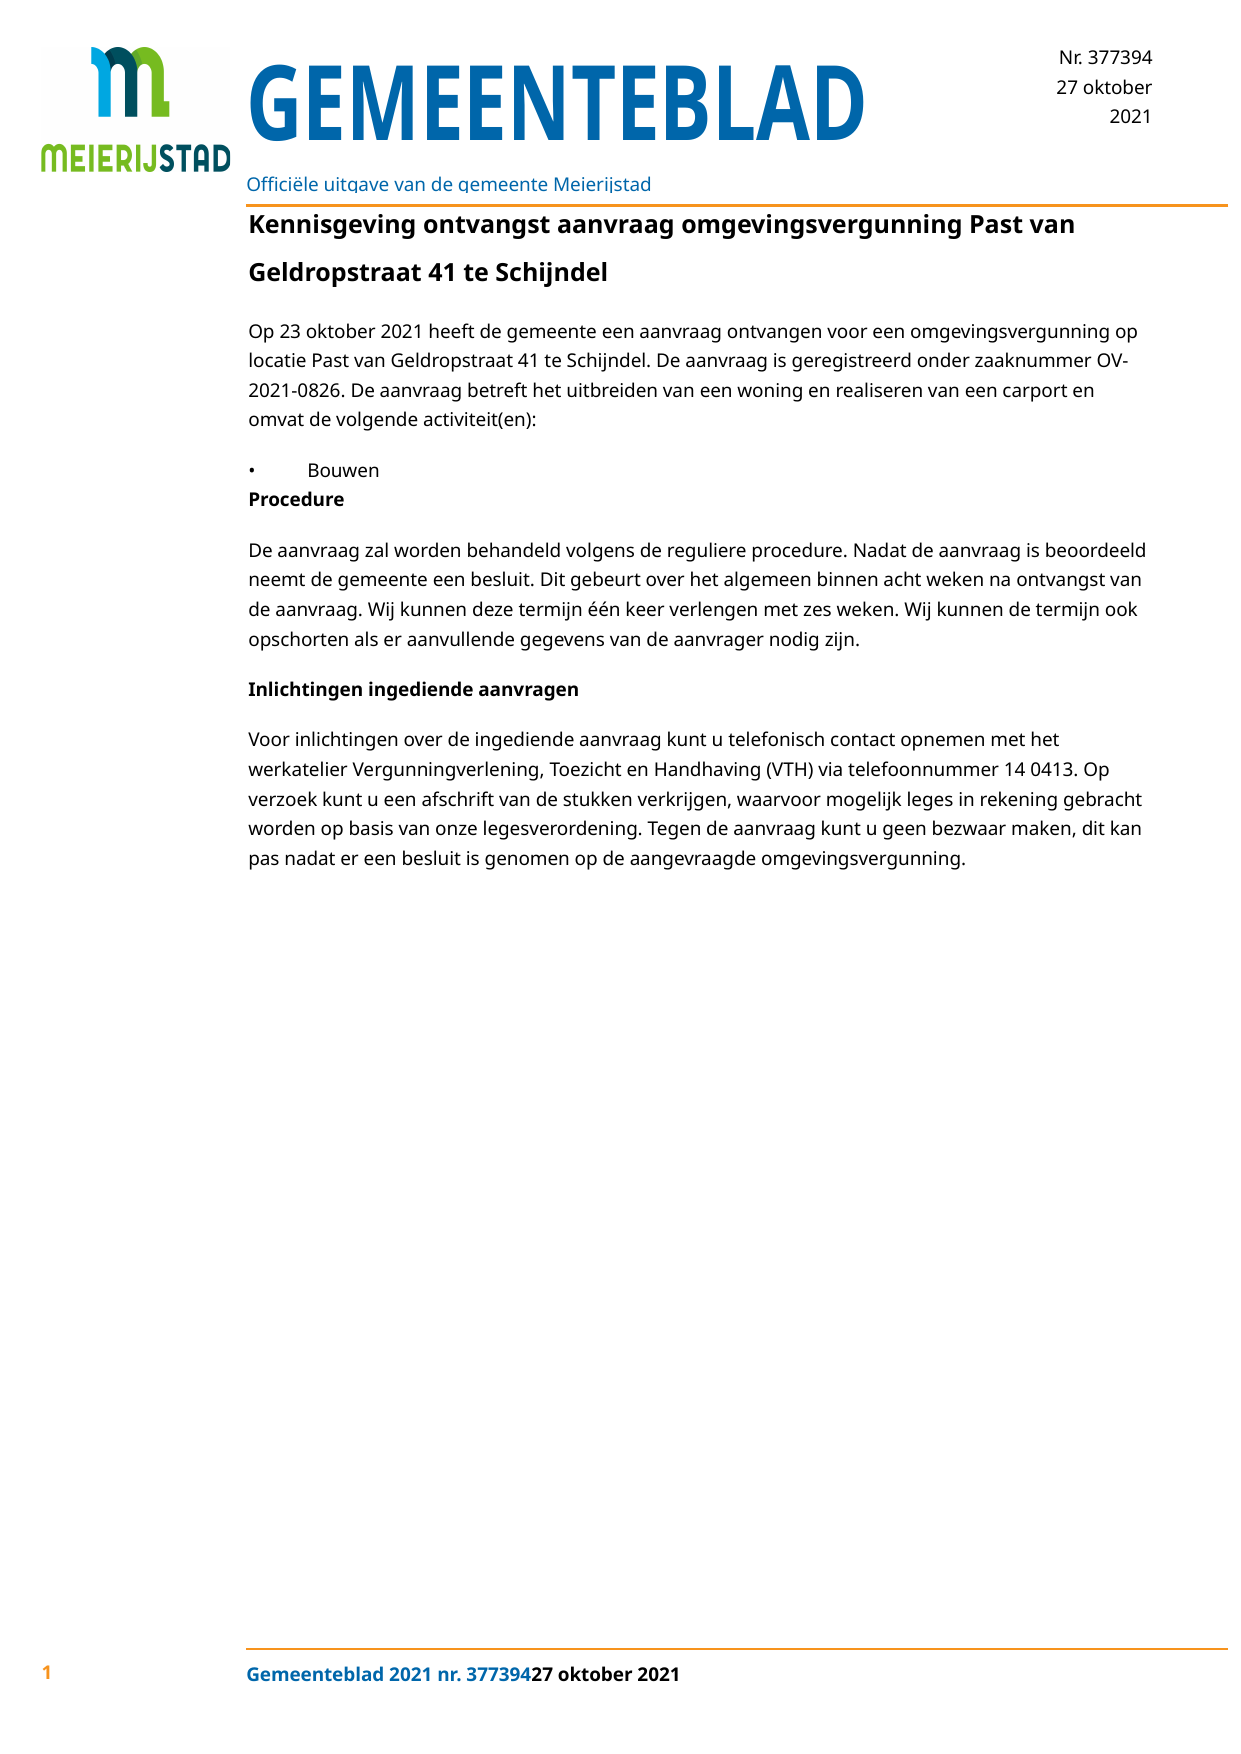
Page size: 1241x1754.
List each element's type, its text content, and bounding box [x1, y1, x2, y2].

text Inlichtingen ingediende aanvragen [248, 676, 1152, 702]
text Procedure [248, 487, 1152, 512]
text Kennisgeving ontvangst aanvraag omgevingsvergunning Past van Geldropstraat 41 te Schijndel [248, 207, 1152, 288]
text Op 23 oktober 2021 heeft de gemeente een aanvraag ontvangen voor een omgevingsvergunning op locatie Past van Geldropstraat 41 te Schijndel. De aanvraag is geregistreerd onder zaaknummer OV-2021-0826. De aanvraag betreft het uitbreiden van een woning en realiseren van een carport en omvat de volgende activiteit(en): [248, 318, 1152, 432]
text De aanvraag zal worden behandeld volgens de reguliere procedure. Nadat de aanvraag is beoordeeld neemt de gemeente een besluit. Dit gebeurt over het algemeen binnen acht weken na ontvangst van de aanvraag. Wij kunnen deze termijn één keer verlengen met zes weken. Wij kunnen de termijn ook opschorten als er aanvullende gegevens van de aanvrager nodig zijn. [248, 537, 1152, 652]
list Bouwen [248, 457, 1152, 483]
picture [41, 47, 231, 172]
text Voor inlichtingen over de ingediende aanvraag kunt u telefonisch contact opnemen met het werkatelier Vergunningverlening, Toezicht en Handhaving (VTH) via telefoonnummer 14 0413. Op verzoek kunt u een afschrift van de stukken verkrijgen, waarvoor mogelijk leges in rekening gebracht worden op basis van onze legesverordening. Tegen de aanvraag kunt u geen bezwaar maken, dit kan pas nadat er een besluit is genomen op de aangevraagde omgevingsvergunning. [248, 727, 1152, 871]
